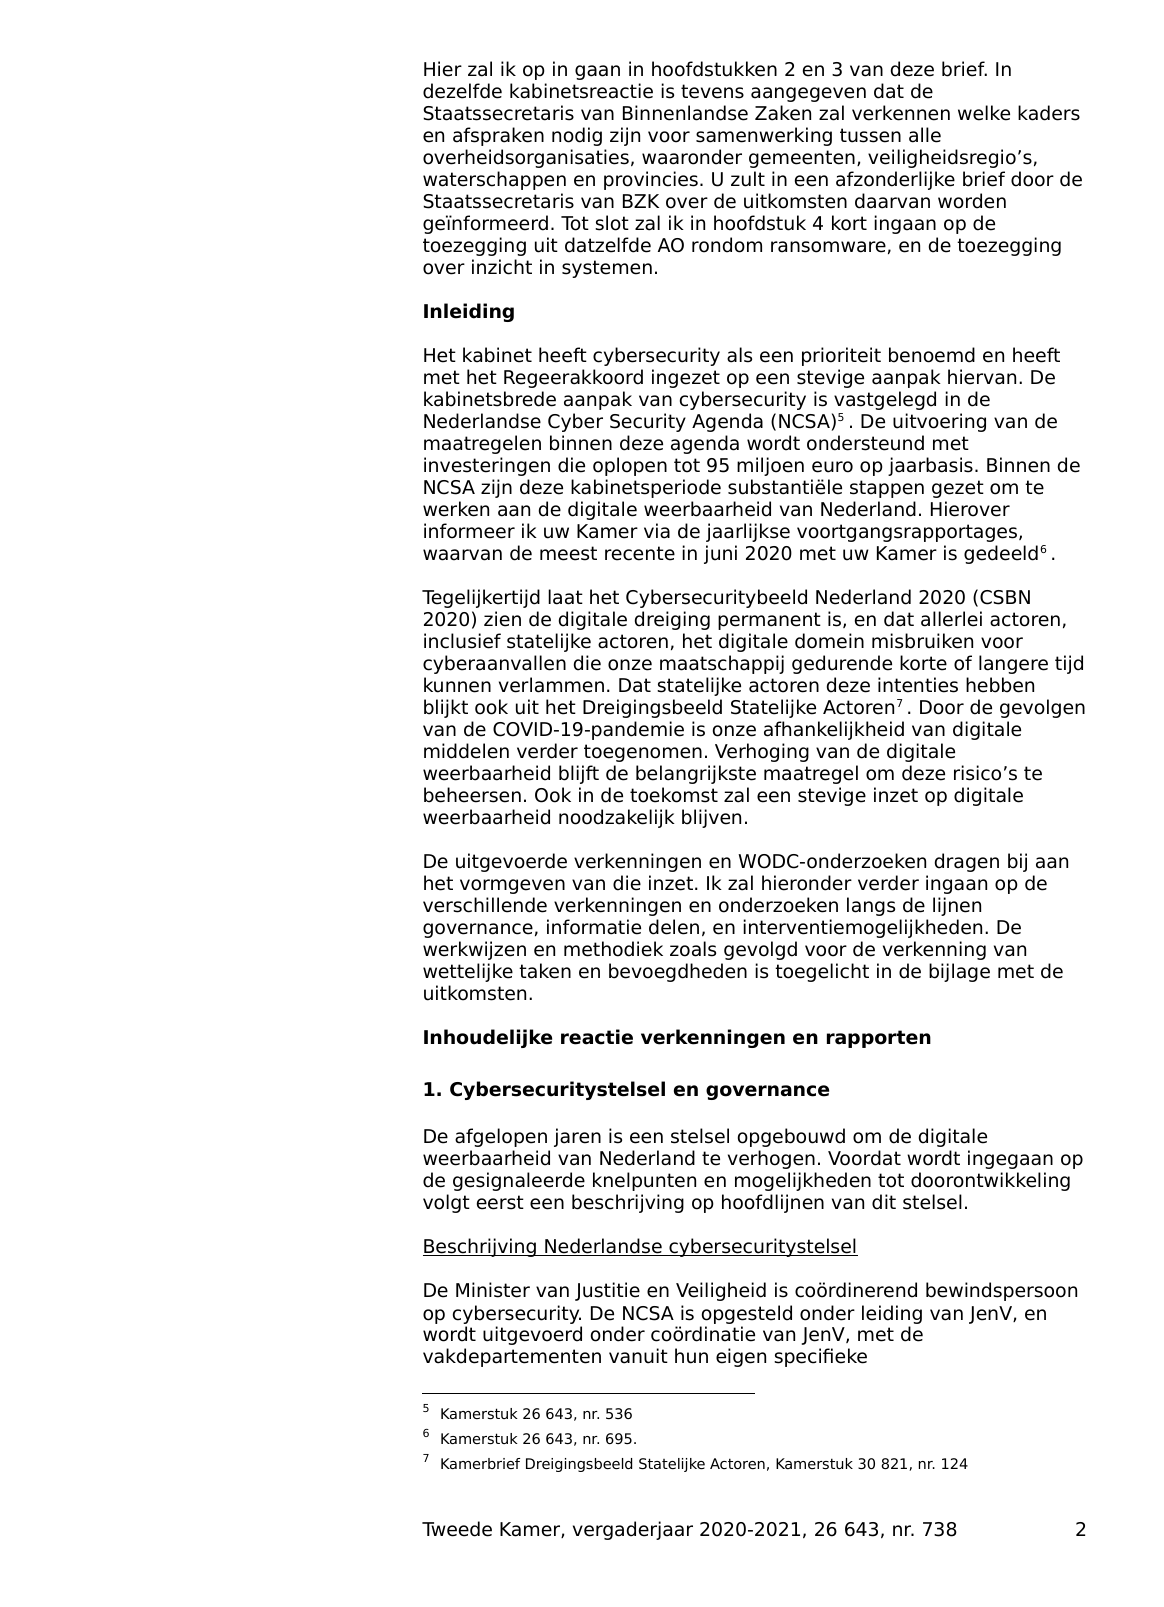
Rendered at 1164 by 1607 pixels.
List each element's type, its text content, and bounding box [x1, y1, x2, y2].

text Tegelijkertijd laat het Cybersecuritybeeld Nederland 2020 (CSBN 2020) zien de digitale dreiging permanent is, en dat allerlei actoren, inclusief statelijke actoren, het digitale domein misbruiken voor cyberaanvallen die onze maatschappij gedurende korte of langere tijd kunnen verlammen. Dat statelijke actoren deze intenties hebben blijkt ook uit het Dreigingsbeeld Statelijke Actoren. Door de gevolgen van de COVID-19-pandemie is onze afhankelijkheid van digitale middelen verder toegenomen. Verhoging van de digitale weerbaarheid blijft de belangrijkste maatregel om deze risico’s te beheersen. Ook in de toekomst zal een stevige inzet op digitale weerbaarheid noodzakelijk blijven. [422, 587, 1087, 829]
subtitle Inleiding [422, 301, 1087, 323]
text Hier zal ik op in gaan in hoofdstukken 2 en 3 van deze brief. In dezelfde kabinetsreactie is tevens aangegeven dat de Staatssecretaris van Binnenlandse Zaken zal verkennen welke kaders en afspraken nodig zijn voor samenwerking tussen alle overheidsorganisaties, waaronder gemeenten, veiligheidsregio’s, waterschappen en provincies. U zult in een afzonderlijke brief door de Staatssecretaris van BZK over de uitkomsten daarvan worden geïnformeerd. Tot slot zal ik in hoofdstuk 4 kort ingaan op de toezegging uit datzelfde AO rondom ransomware, en de toezegging over inzicht in systemen. [422, 59, 1087, 279]
text De Minister van Justitie en Veiligheid is coördinerend bewindspersoon op cybersecurity. De NCSA is opgesteld onder leiding van JenV, en wordt uitgevoerd onder coördinatie van JenV, met de vakdepartementen vanuit hun eigen specifieke [422, 1280, 1087, 1368]
text Kamerstuk 26 643, nr. 695. [422, 1427, 1087, 1449]
subtitle 1. Cybersecuritystelsel en governance [422, 1079, 1087, 1101]
subtitle Inhoudelijke reactie verkenningen en rapporten [422, 1027, 1087, 1049]
text Kamerbrief Dreigingsbeeld Statelijke Actoren, Kamerstuk 30 821, nr. 124 [422, 1452, 1087, 1474]
text De afgelopen jaren is een stelsel opgebouwd om de digitale weerbaarheid van Nederland te verhogen. Voordat wordt ingegaan op de gesignaleerde knelpunten en mogelijkheden tot doorontwikkeling volgt eerst een beschrijving op hoofdlijnen van dit stelsel. [422, 1126, 1087, 1214]
subtitle Beschrijving Nederlandse cybersecuritystelsel [422, 1236, 1087, 1258]
text Het kabinet heeft cybersecurity als een prioriteit benoemd en heeft met het Regeerakkoord ingezet op een stevige aanpak hiervan. De kabinetsbrede aanpak van cybersecurity is vastgelegd in de Nederlandse Cyber Security Agenda (NCSA). De uitvoering van de maatregelen binnen deze agenda wordt ondersteund met investeringen die oplopen tot 95 miljoen euro op jaarbasis. Binnen de NCSA zijn deze kabinetsperiode substantiële stappen gezet om te werken aan de digitale weerbaarheid van Nederland. Hierover informeer ik uw Kamer via de jaarlijkse voortgangsrapportages, waarvan de meest recente in juni 2020 met uw Kamer is gedeeld. [422, 345, 1087, 565]
text Kamerstuk 26 643, nr. 536 [422, 1402, 1087, 1424]
text De uitgevoerde verkenningen en WODC-onderzoeken dragen bij aan het vormgeven van die inzet. Ik zal hieronder verder ingaan op de verschillende verkenningen en onderzoeken langs de lijnen governance, informatie delen, en interventiemogelijkheden. De werkwijzen en methodiek zoals gevolgd voor de verkenning van wettelijke taken en bevoegdheden is toegelicht in de bijlage met de uitkomsten. [422, 851, 1087, 1005]
